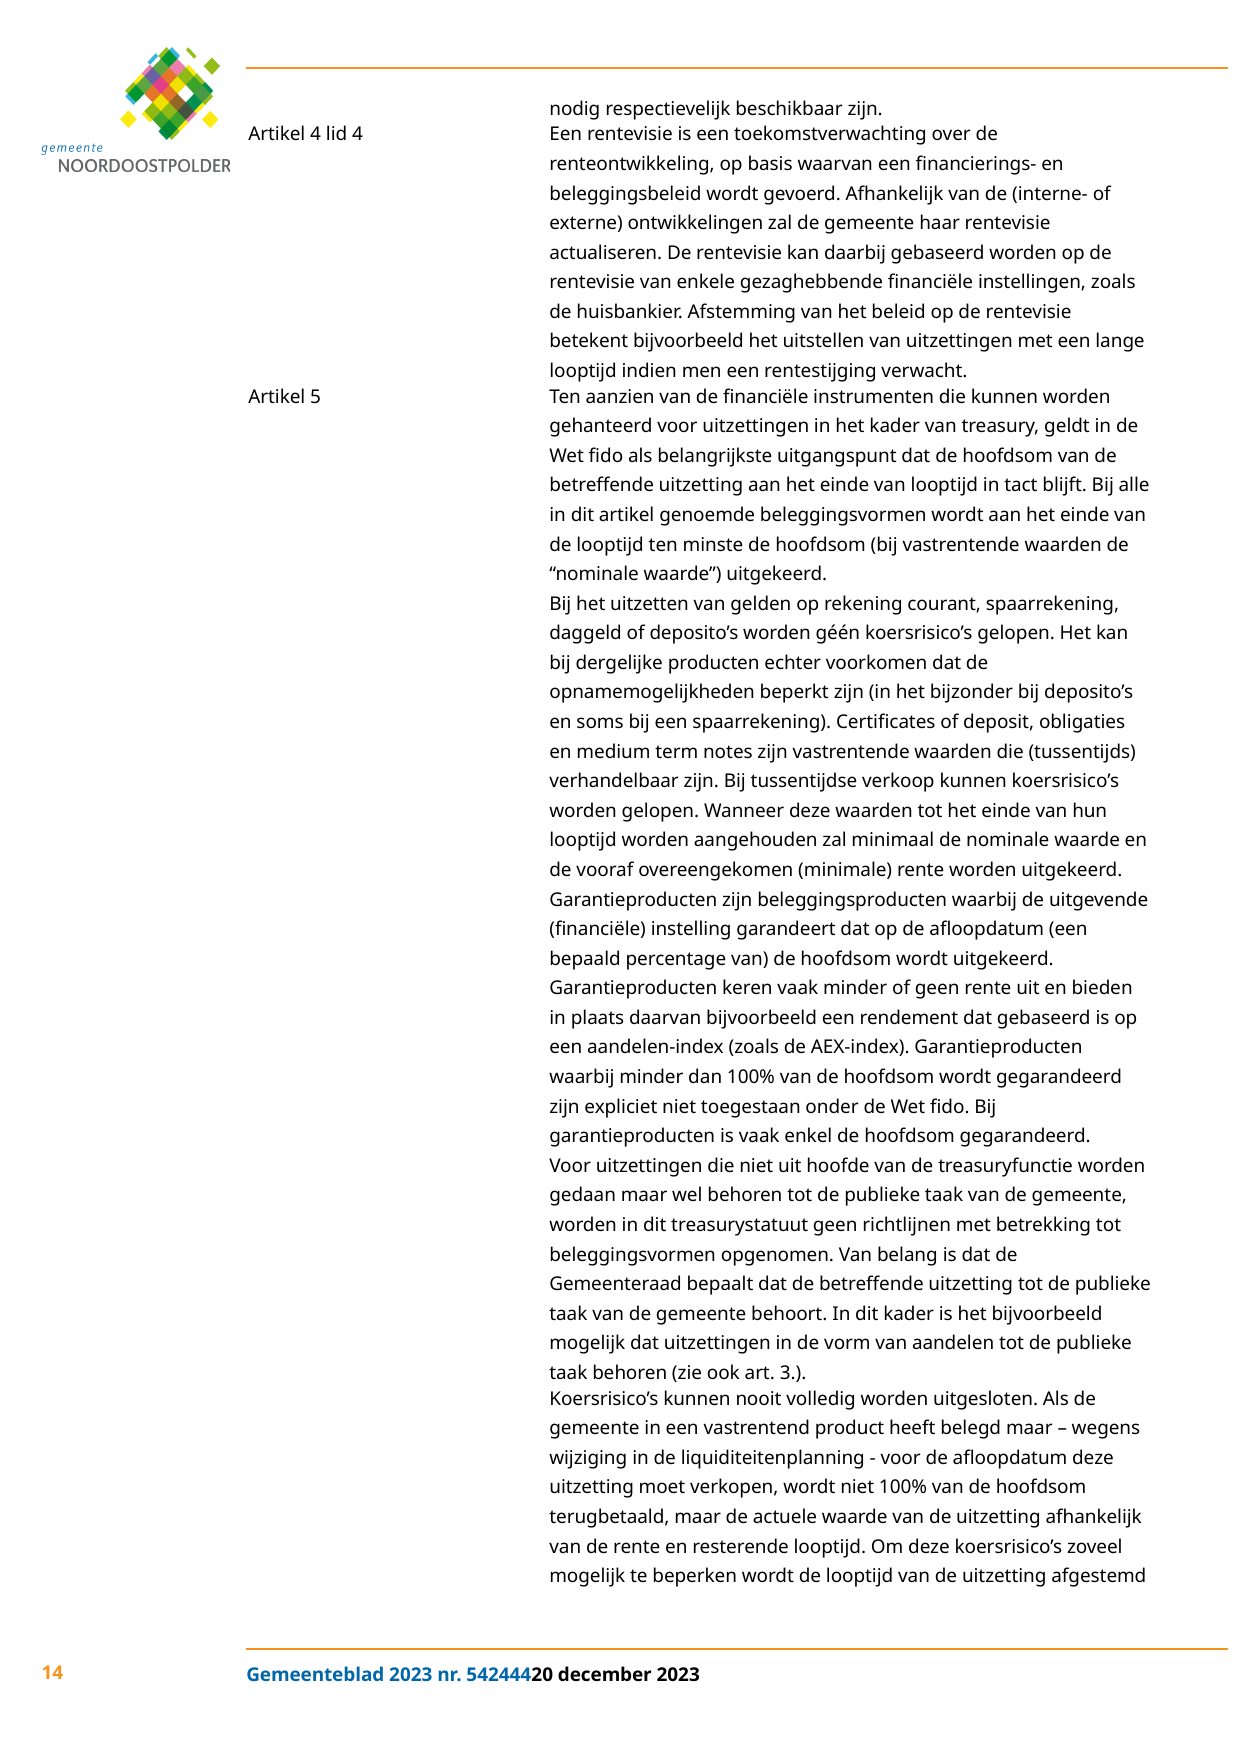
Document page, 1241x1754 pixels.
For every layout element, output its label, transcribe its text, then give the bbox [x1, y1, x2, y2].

table_cell nodig respectievelijk beschikbaar zijn. [549, 95, 1152, 121]
table_cell Artikel 5 [248, 383, 549, 1385]
picture [41, 47, 231, 172]
table_cell Ten aanzien van de financiële instrumenten die kunnen worden gehanteerd voor uitzettingen in het kader van treasury, geldt in de Wet fido als belangrijkste uitgangspunt dat de hoofdsom van de betreffende uitzetting aan het einde van looptijd in tact blijft. Bij alle in dit artikel genoemde beleggingsvormen wordt aan het einde van de looptijd ten minste de hoofdsom (bij vastrentende waarden de “nominale waarde”) uitgekeerd. Bij het uitzetten van gelden op rekening courant, spaarrekening, daggeld of deposito’s worden géén koersrisico’s gelopen. Het kan bij dergelijke producten echter voorkomen dat de opnamemogelijkheden beperkt zijn (in het bijzonder bij deposito’s en soms bij een spaarrekening). Certificates of deposit, obligaties en medium term notes zijn vastrentende waarden die (tussentijds) verhandelbaar zijn. Bij tussentijdse verkoop kunnen koersrisico’s worden gelopen. Wanneer deze waarden tot het einde van hun looptijd worden aangehouden zal minimaal de nominale waarde en de vooraf overeengekomen (minimale) rente worden uitgekeerd. Garantieproducten zijn beleggingsproducten waarbij de uitgevende (financiële) instelling garandeert dat op de afloopdatum (een bepaald percentage van) de hoofdsom wordt uitgekeerd. Garantieproducten keren vaak minder of geen rente uit en bieden in plaats daarvan bijvoorbeeld een rendement dat gebaseerd is op een aandelen-index (zoals de AEX-index). Garantieproducten waarbij minder dan 100% van de hoofdsom wordt gegarandeerd zijn expliciet niet toegestaan onder de Wet fido. Bij garantieproducten is vaak enkel de hoofdsom gegarandeerd. Voor uitzettingen die niet uit hoofde van de treasuryfunctie worden gedaan maar wel behoren tot de publieke taak van de gemeente, worden in dit treasurystatuut geen richtlijnen met betrekking tot beleggingsvormen opgenomen. Van belang is dat de Gemeenteraad bepaalt dat de betreffende uitzetting tot de publieke taak van de gemeente behoort. In dit kader is het bijvoorbeeld mogelijk dat uitzettingen in de vorm van aandelen tot de publieke taak behoren (zie ook art. 3.). [549, 383, 1152, 1385]
table_cell Artikel 4 lid 4 [248, 121, 549, 383]
table_cell Koersrisico’s kunnen nooit volledig worden uitgesloten. Als de gemeente in een vastrentend product heeft belegd maar – wegens wijziging in de liquiditeitenplanning - voor de afloopdatum deze uitzetting moet verkopen, wordt niet 100% van de hoofdsom terugbetaald, maar de actuele waarde van de uitzetting afhankelijk van de rente en resterende looptijd. Om deze koersrisico’s zoveel mogelijk te beperken wordt de looptijd van de uitzetting afgestemd [549, 1385, 1152, 1588]
table_cell [248, 1385, 549, 1588]
table_cell [248, 95, 549, 121]
table_cell Een rentevisie is een toekomstverwachting over de renteontwikkeling, op basis waarvan een financierings- en beleggingsbeleid wordt gevoerd. Afhankelijk van de (interne- of externe) ontwikkelingen zal de gemeente haar rentevisie actualiseren. De rentevisie kan daarbij gebaseerd worden op de rentevisie van enkele gezaghebbende financiële instellingen, zoals de huisbankier. Afstemming van het beleid op de rentevisie betekent bijvoorbeeld het uitstellen van uitzettingen met een lange looptijd indien men een rentestijging verwacht. [549, 121, 1152, 383]
